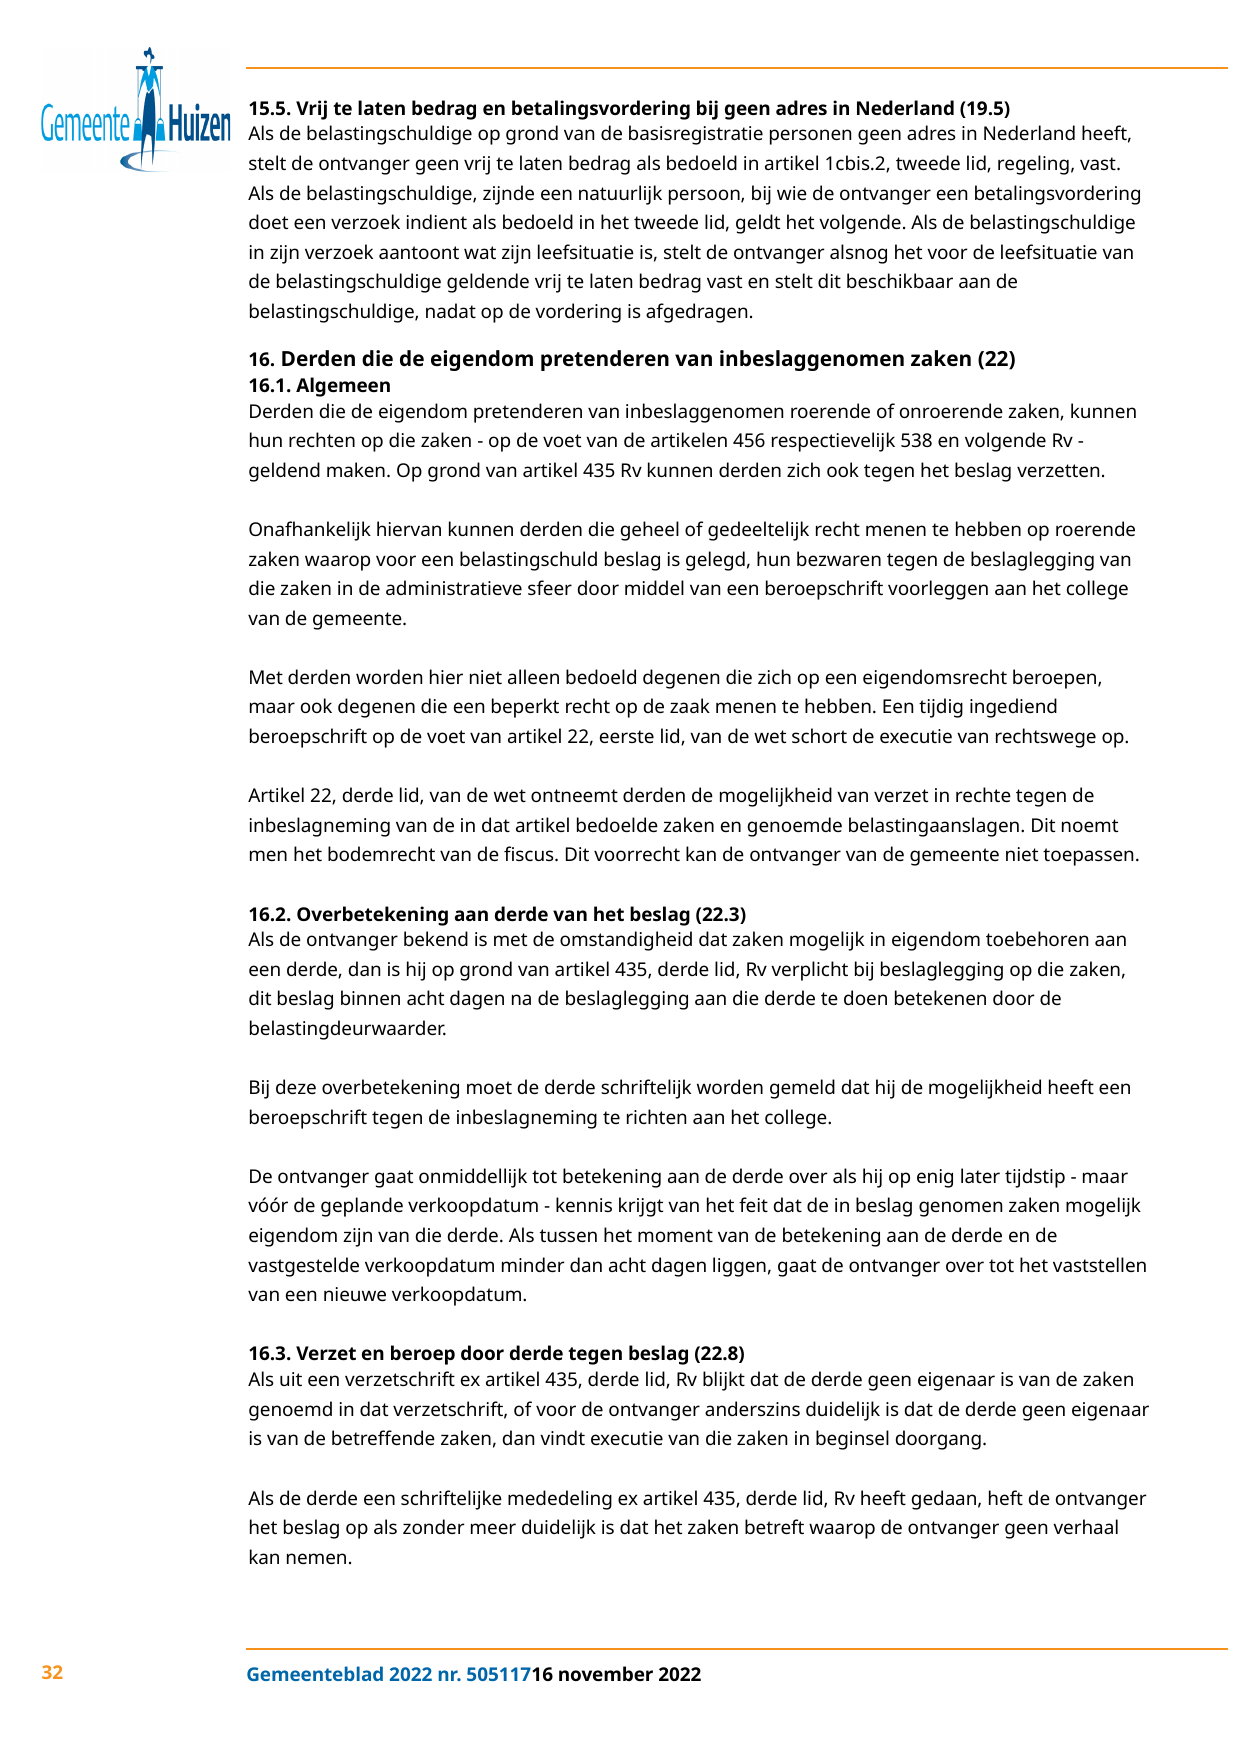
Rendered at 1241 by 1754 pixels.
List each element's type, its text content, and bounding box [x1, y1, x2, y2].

text 15.5. Vrij te laten bedrag en betalingsvordering bij geen adres in Nederland (19.5) [248, 95, 1152, 121]
text Bij deze overbetekening moet de derde schriftelijk worden gemeld dat hij de mogelijkheid heeft een beroepschrift tegen de inbeslagneming te richten aan het college. [248, 1074, 1152, 1130]
text Als de ontvanger bekend is met de omstandigheid dat zaken mogelijk in eigendom toebehoren aan een derde, dan is hij op grond van artikel 435, derde lid, Rv verplicht bij beslaglegging op die zaken, dit beslag binnen acht dagen na de beslaglegging aan die derde te doen betekenen door de belastingdeurwaarder. [248, 926, 1152, 1041]
picture [41, 47, 231, 172]
text Als de belastingschuldige op grond van de basisregistratie personen geen adres in Nederland heeft, stelt de ontvanger geen vrij te laten bedrag als bedoeld in artikel 1cbis.2, tweede lid, regeling, vast. Als de belastingschuldige, zijnde een natuurlijk persoon, bij wie de ontvanger een betalingsvordering doet een verzoek indient als bedoeld in het tweede lid, geldt het volgende. Als de belastingschuldige in zijn verzoek aantoont wat zijn leefsituatie is, stelt de ontvanger alsnog het voor de leefsituatie van de belastingschuldige geldende vrij te laten bedrag vast en stelt dit beschikbaar aan de belastingschuldige, nadat op de vordering is afgedragen. [248, 121, 1152, 324]
text 16.1. Algemeen [248, 372, 1152, 398]
text 16.3. Verzet en beroep door derde tegen beslag (22.8) [248, 1341, 1152, 1366]
text Als de derde een schriftelijke mededeling ex artikel 435, derde lid, Rv heeft gedaan, heft de ontvanger het beslag op als zonder meer duidelijk is dat het zaken betreft waarop de ontvanger geen verhaal kan nemen. [248, 1485, 1152, 1569]
text Met derden worden hier niet alleen bedoeld degenen die zich op een eigendomsrecht beroepen, maar ook degenen die een beperkt recht op de zaak menen te hebben. Een tijdig ingediend beroepschrift op de voet van artikel 22, eerste lid, van de wet schort de executie van rechtswege op. [248, 664, 1152, 749]
text Derden die de eigendom pretenderen van inbeslaggenomen roerende of onroerende zaken, kunnen hun rechten op die zaken - op de voet van de artikelen 456 respectievelijk 538 en volgende Rv - geldend maken. Op grond van artikel 435 Rv kunnen derden zich ook tegen het beslag verzetten. [248, 398, 1152, 483]
text De ontvanger gaat onmiddellijk tot betekening aan de derde over als hij op enig later tijdstip - maar vóór de geplande verkoopdatum - kennis krijgt van het feit dat de in beslag genomen zaken mogelijk eigendom zijn van die derde. Als tussen het moment van de betekening aan de derde en de vastgestelde verkoopdatum minder dan acht dagen liggen, gaat de ontvanger over tot het vaststellen van een nieuwe verkoopdatum. [248, 1163, 1152, 1307]
text Als uit een verzetschrift ex artikel 435, derde lid, Rv blijkt dat de derde geen eigenaar is van de zaken genoemd in dat verzetschrift, of voor de ontvanger anderszins duidelijk is dat de derde geen eigenaar is van de betreffende zaken, dan vindt executie van die zaken in beginsel doorgang. [248, 1366, 1152, 1451]
text 16. Derden die de eigendom pretenderen van inbeslaggenomen zaken (22) [248, 344, 1152, 372]
text Onafhankelijk hiervan kunnen derden die geheel of gedeeltelijk recht menen te hebben op roerende zaken waarop voor een belastingschuld beslag is gelegd, hun bezwaren tegen de beslaglegging van die zaken in de administratieve sfeer door middel van een beroepschrift voorleggen aan het college van de gemeente. [248, 516, 1152, 631]
text 16.2. Overbetekening aan derde van het beslag (22.3) [248, 901, 1152, 926]
text Artikel 22, derde lid, van de wet ontneemt derden de mogelijkheid van verzet in rechte tegen de inbeslagneming van de in dat artikel bedoelde zaken en genoemde belastingaanslagen. Dit noemt men het bodemrecht van de fiscus. Dit voorrecht kan de ontvanger van de gemeente niet toepassen. [248, 782, 1152, 867]
